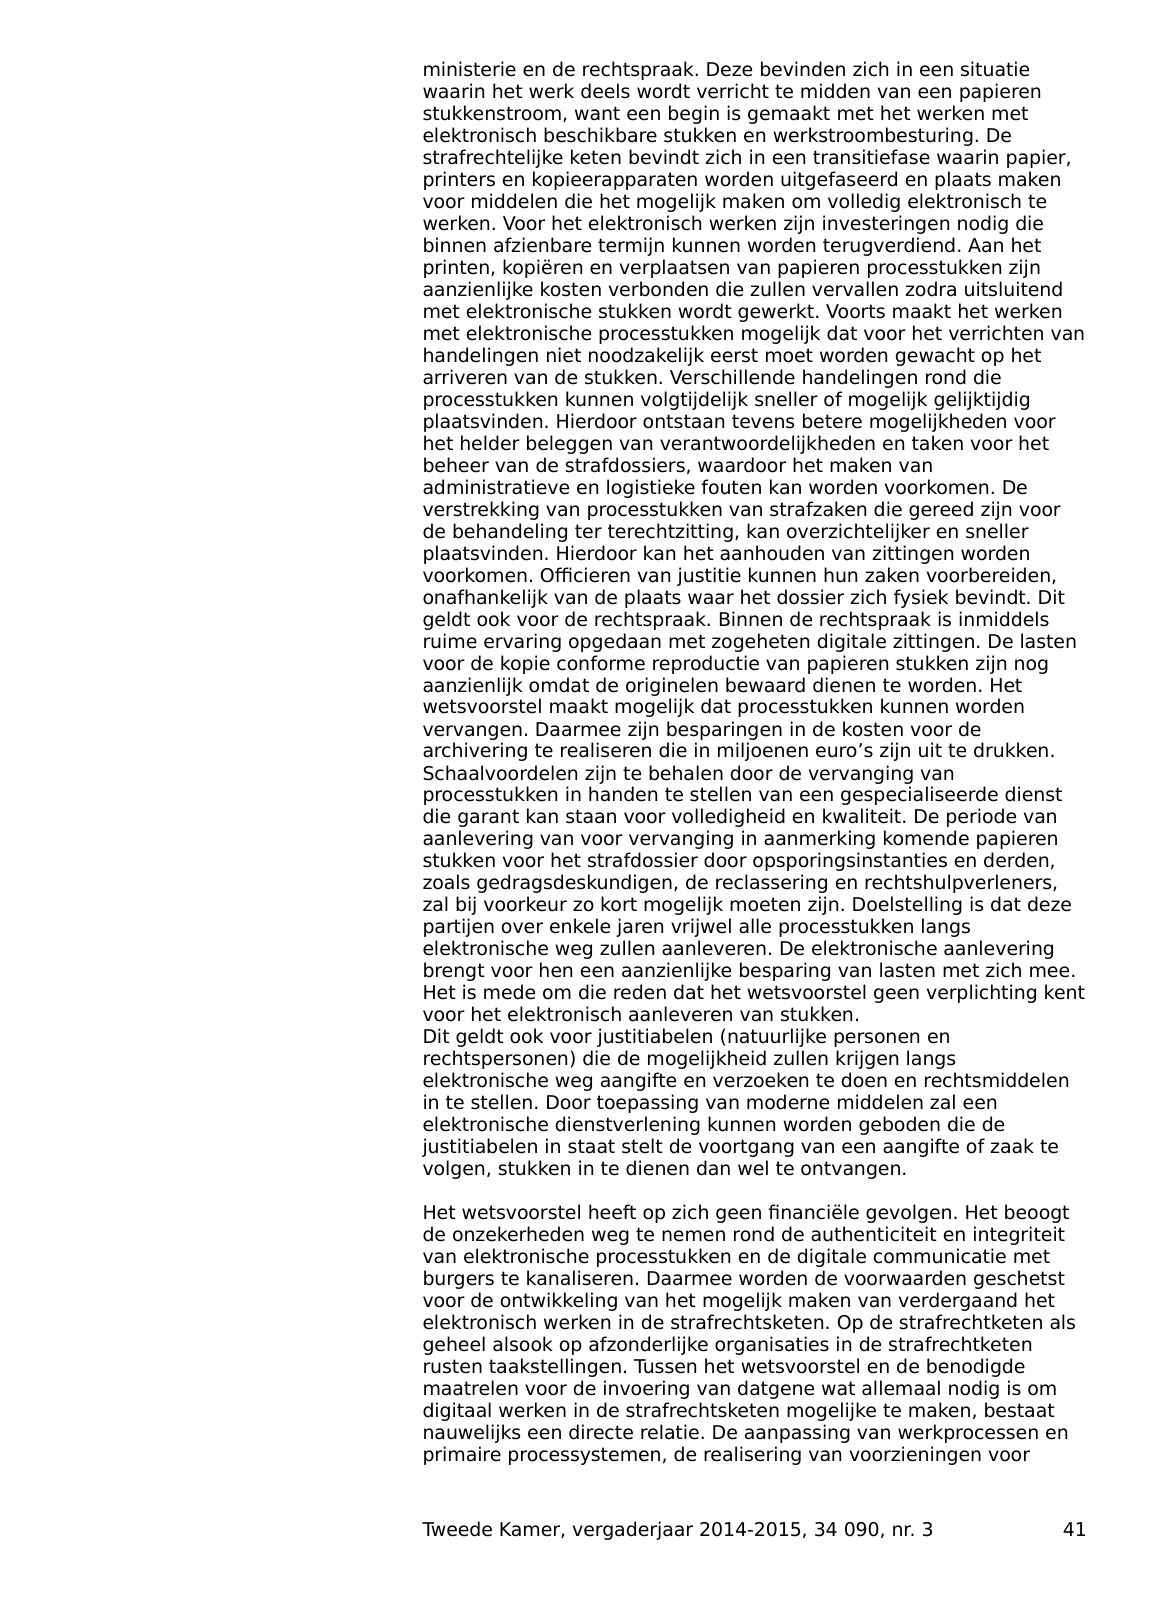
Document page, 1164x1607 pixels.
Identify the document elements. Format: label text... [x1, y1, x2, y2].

text Dit geldt ook voor justitiabelen (natuurlijke personen en rechtspersonen) die de mogelijkheid zullen krijgen langs elektronische weg aangifte en verzoeken te doen en rechtsmiddelen in te stellen. Door toepassing van moderne middelen zal een elektronische dienstverlening kunnen worden geboden die de justitiabelen in staat stelt de voortgang van een aangifte of zaak te volgen, stukken in te dienen dan wel te ontvangen. [422, 1026, 1087, 1180]
text Het wetsvoorstel heeft op zich geen financiële gevolgen. Het beoogt de onzekerheden weg te nemen rond de authenticiteit en integriteit van elektronische processtukken en de digitale communicatie met burgers te kanaliseren. Daarmee worden de voorwaarden geschetst voor de ontwikkeling van het mogelijk maken van verdergaand het elektronisch werken in de strafrechtsketen. Op de strafrechtketen als geheel alsook op afzonderlijke organisaties in de strafrechtketen rusten taakstellingen. Tussen het wetsvoorstel en de benodigde maatrelen voor de invoering van datgene wat allemaal nodig is om digitaal werken in de strafrechtsketen mogelijke te maken, bestaat nauwelijks een directe relatie. De aanpassing van werkprocessen en primaire processystemen, de realisering van voorzieningen voor [422, 1202, 1087, 1466]
text ministerie en de rechtspraak. Deze bevinden zich in een situatie waarin het werk deels wordt verricht te midden van een papieren stukkenstroom, want een begin is gemaakt met het werken met elektronisch beschikbare stukken en werkstroombesturing. De strafrechtelijke keten bevindt zich in een transitiefase waarin papier, printers en kopieerapparaten worden uitgefaseerd en plaats maken voor middelen die het mogelijk maken om volledig elektronisch te werken. Voor het elektronisch werken zijn investeringen nodig die binnen afzienbare termijn kunnen worden terugverdiend. Aan het printen, kopiëren en verplaatsen van papieren processtukken zijn aanzienlijke kosten verbonden die zullen vervallen zodra uitsluitend met elektronische stukken wordt gewerkt. Voorts maakt het werken met elektronische processtukken mogelijk dat voor het verrichten van handelingen niet noodzakelijk eerst moet worden gewacht op het arriveren van de stukken. Verschillende handelingen rond die processtukken kunnen volgtijdelijk sneller of mogelijk gelijktijdig plaatsvinden. Hierdoor ontstaan tevens betere mogelijkheden voor het helder beleggen van verantwoordelijkheden en taken voor het beheer van de strafdossiers, waardoor het maken van administratieve en logistieke fouten kan worden voorkomen. De verstrekking van processtukken van strafzaken die gereed zijn voor de behandeling ter terechtzitting, kan overzichtelijker en sneller plaatsvinden. Hierdoor kan het aanhouden van zittingen worden voorkomen. Officieren van justitie kunnen hun zaken voorbereiden, onafhankelijk van de plaats waar het dossier zich fysiek bevindt. Dit geldt ook voor de rechtspraak. Binnen de rechtspraak is inmiddels ruime ervaring opgedaan met zogeheten digitale zittingen. De lasten voor de kopie conforme reproductie van papieren stukken zijn nog aanzienlijk omdat de originelen bewaard dienen te worden. Het wetsvoorstel maakt mogelijk dat processtukken kunnen worden vervangen. Daarmee zijn besparingen in de kosten voor de archivering te realiseren die in miljoenen euro’s zijn uit te drukken. Schaalvoordelen zijn te behalen door de vervanging van processtukken in handen te stellen van een gespecialiseerde dienst die garant kan staan voor volledigheid en kwaliteit. De periode van aanlevering van voor vervanging in aanmerking komende papieren stukken voor het strafdossier door opsporingsinstanties en derden, zoals gedragsdeskundigen, de reclassering en rechtshulpverleners, zal bij voorkeur zo kort mogelijk moeten zijn. Doelstelling is dat deze partijen over enkele jaren vrijwel alle processtukken langs elektronische weg zullen aanleveren. De elektronische aanlevering brengt voor hen een aanzienlijke besparing van lasten met zich mee. Het is mede om die reden dat het wetsvoorstel geen verplichting kent voor het elektronisch aanleveren van stukken. [422, 59, 1087, 1026]
